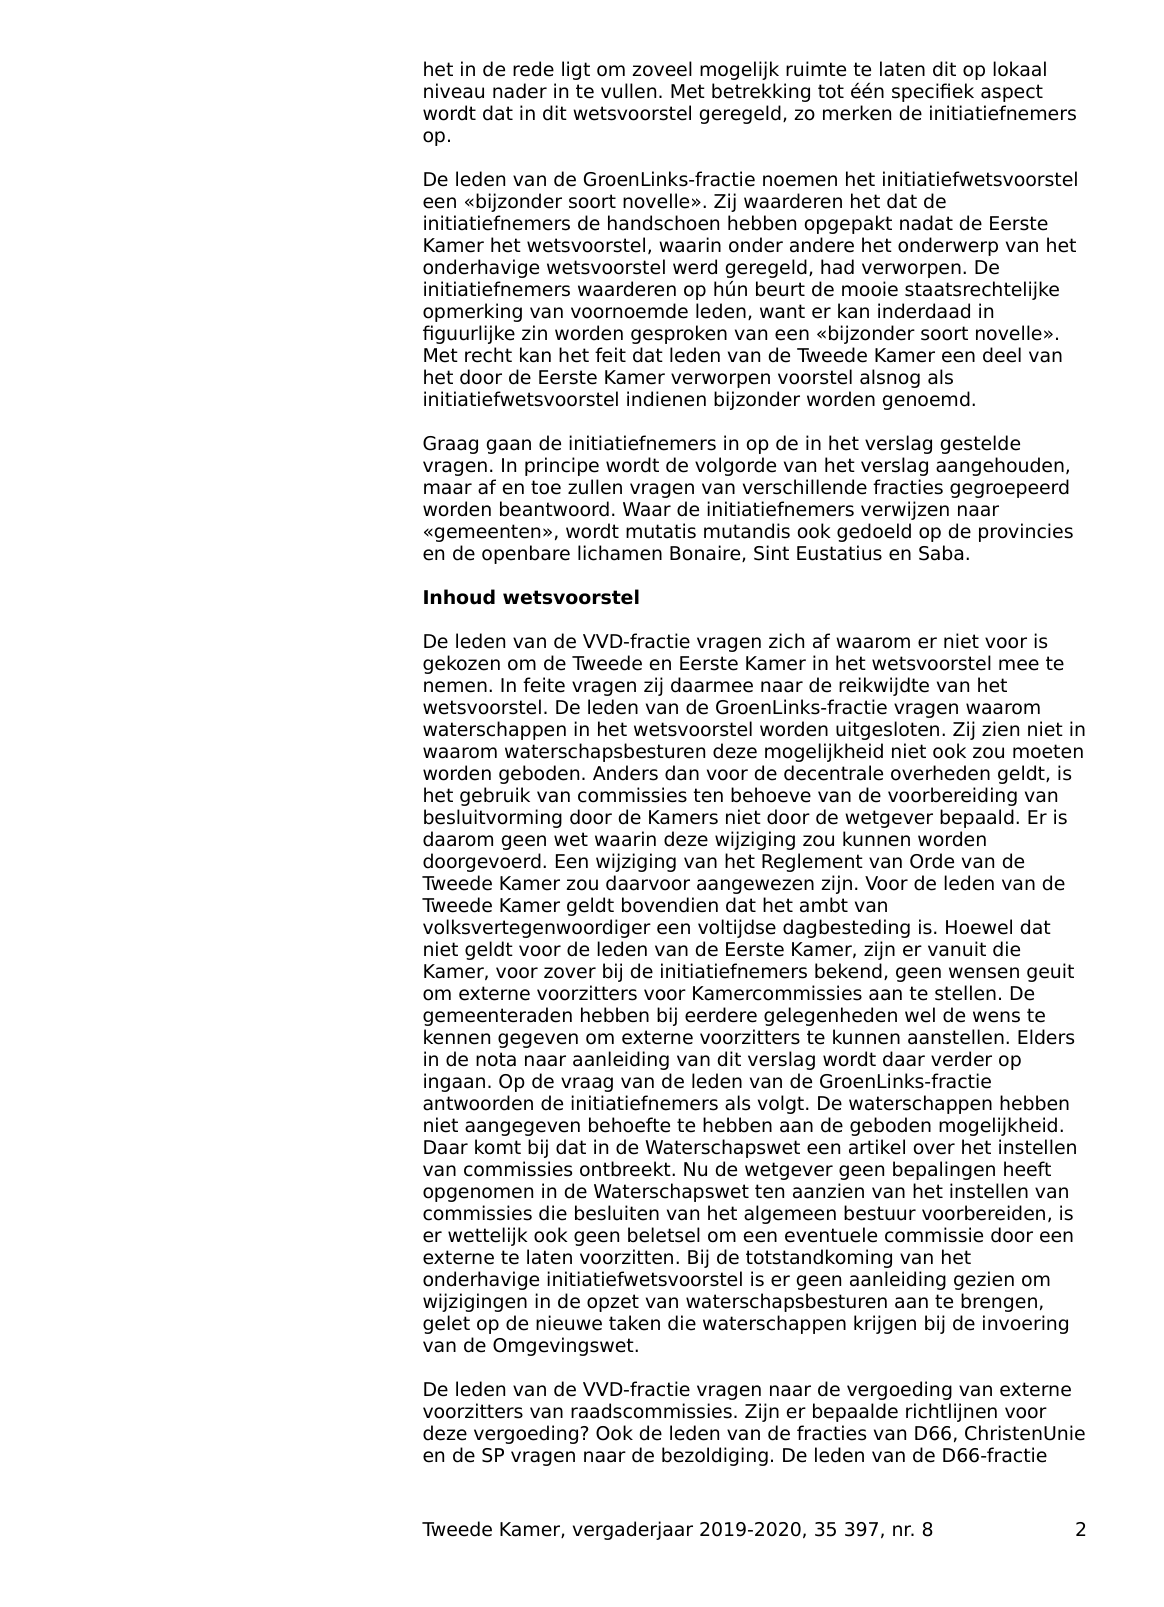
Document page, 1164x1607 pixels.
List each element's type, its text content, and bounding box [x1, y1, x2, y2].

text het in de rede ligt om zoveel mogelijk ruimte te laten dit op lokaal niveau nader in te vullen. Met betrekking tot één specifiek aspect wordt dat in dit wetsvoorstel geregeld, zo merken de initiatiefnemers op. [422, 59, 1087, 147]
text De leden van de VVD-fractie vragen zich af waarom er niet voor is gekozen om de Tweede en Eerste Kamer in het wetsvoorstel mee te nemen. In feite vragen zij daarmee naar de reikwijdte van het wetsvoorstel. De leden van de GroenLinks-fractie vragen waarom waterschappen in het wetsvoorstel worden uitgesloten. Zij zien niet in waarom waterschapsbesturen deze mogelijkheid niet ook zou moeten worden geboden. Anders dan voor de decentrale overheden geldt, is het gebruik van commissies ten behoeve van de voorbereiding van besluitvorming door de Kamers niet door de wetgever bepaald. Er is daarom geen wet waarin deze wijziging zou kunnen worden doorgevoerd. Een wijziging van het Reglement van Orde van de Tweede Kamer zou daarvoor aangewezen zijn. Voor de leden van de Tweede Kamer geldt bovendien dat het ambt van volksvertegenwoordiger een voltijdse dagbesteding is. Hoewel dat niet geldt voor de leden van de Eerste Kamer, zijn er vanuit die Kamer, voor zover bij de initiatiefnemers bekend, geen wensen geuit om externe voorzitters voor Kamercommissies aan te stellen. De gemeenteraden hebben bij eerdere gelegenheden wel de wens te kennen gegeven om externe voorzitters te kunnen aanstellen. Elders in de nota naar aanleiding van dit verslag wordt daar verder op ingaan. Op de vraag van de leden van de GroenLinks-fractie antwoorden de initiatiefnemers als volgt. De waterschappen hebben niet aangegeven behoefte te hebben aan de geboden mogelijkheid. Daar komt bij dat in de Waterschapswet een artikel over het instellen van commissies ontbreekt. Nu de wetgever geen bepalingen heeft opgenomen in de Waterschapswet ten aanzien van het instellen van commissies die besluiten van het algemeen bestuur voorbereiden, is er wettelijk ook geen beletsel om een eventuele commissie door een externe te laten voorzitten. Bij de totstandkoming van het onderhavige initiatiefwetsvoorstel is er geen aanleiding gezien om wijzigingen in de opzet van waterschapsbesturen aan te brengen, gelet op de nieuwe taken die waterschappen krijgen bij de invoering van de Omgevingswet. [422, 631, 1087, 1357]
text De leden van de VVD-fractie vragen naar de vergoeding van externe voorzitters van raadscommissies. Zijn er bepaalde richtlijnen voor deze vergoeding? Ook de leden van de fracties van D66, ChristenUnie en de SP vragen naar de bezoldiging. De leden van de D66-fractie [422, 1379, 1087, 1467]
subtitle Inhoud wetsvoorstel [422, 587, 1087, 609]
text Graag gaan de initiatiefnemers in op de in het verslag gestelde vragen. In principe wordt de volgorde van het verslag aangehouden, maar af en toe zullen vragen van verschillende fracties gegroepeerd worden beantwoord. Waar de initiatiefnemers verwijzen naar «gemeenten», wordt mutatis mutandis ook gedoeld op de provincies en de openbare lichamen Bonaire, Sint Eustatius en Saba. [422, 433, 1087, 565]
text De leden van de GroenLinks-fractie noemen het initiatiefwetsvoorstel een «bijzonder soort novelle». Zij waarderen het dat de initiatiefnemers de handschoen hebben opgepakt nadat de Eerste Kamer het wetsvoorstel, waarin onder andere het onderwerp van het onderhavige wetsvoorstel werd geregeld, had verworpen. De initiatiefnemers waarderen op hún beurt de mooie staatsrechtelijke opmerking van voornoemde leden, want er kan inderdaad in figuurlijke zin worden gesproken van een «bijzonder soort novelle». Met recht kan het feit dat leden van de Tweede Kamer een deel van het door de Eerste Kamer verworpen voorstel alsnog als initiatiefwetsvoorstel indienen bijzonder worden genoemd. [422, 169, 1087, 411]
